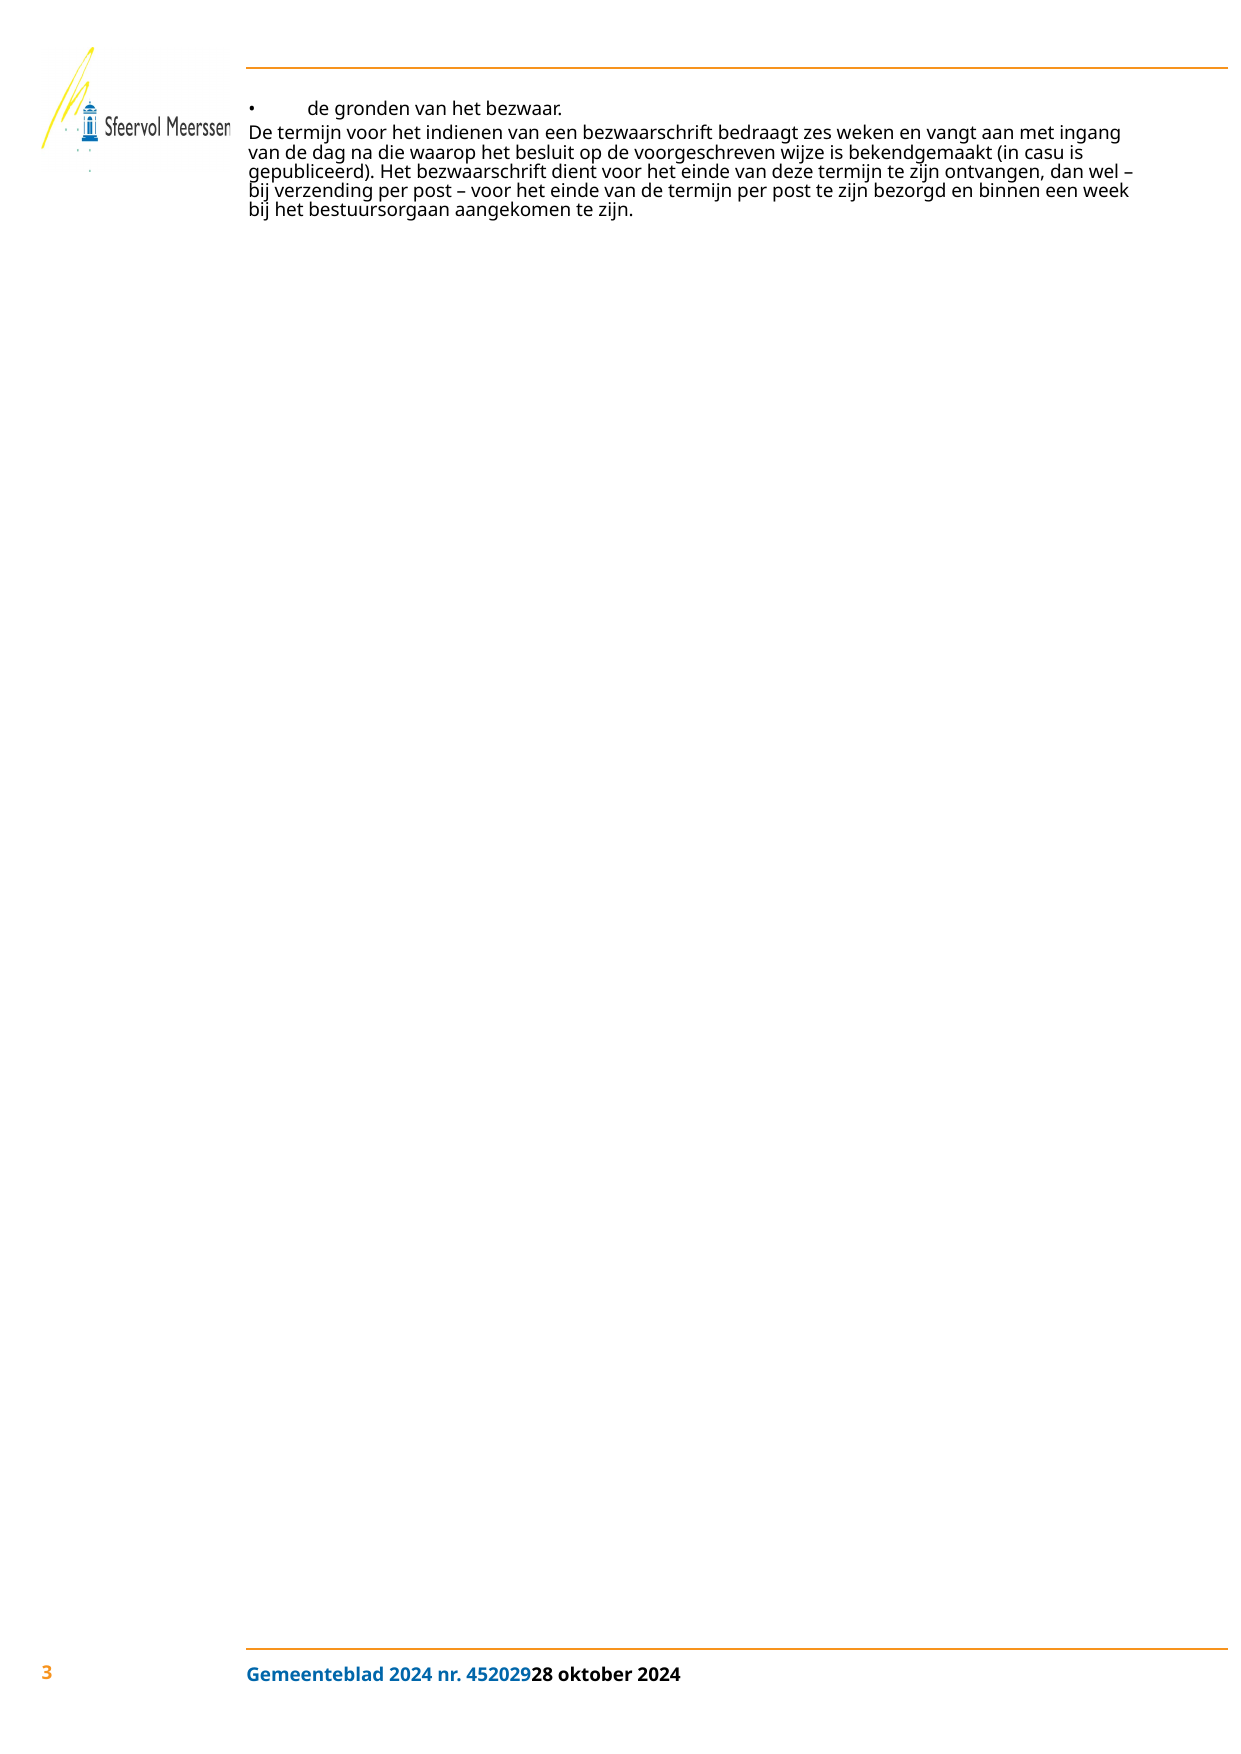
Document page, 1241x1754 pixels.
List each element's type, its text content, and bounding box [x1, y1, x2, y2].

list de gronden van het bezwaar. [248, 95, 1152, 121]
picture [41, 47, 231, 172]
text De termijn voor het indienen van een bezwaarschrift bedraagt zes weken en vangt aan met ingang van de dag na die waarop het besluit op de voorgeschreven wijze is bekendgemaakt (in casu is gepubliceerd). Het bezwaarschrift dient voor het einde van deze termijn te zijn ontvangen, dan wel – bij verzending per post – voor het einde van de termijn per post te zijn bezorgd en binnen een week bij het bestuursorgaan aangekomen te zijn. [248, 124, 1152, 221]
